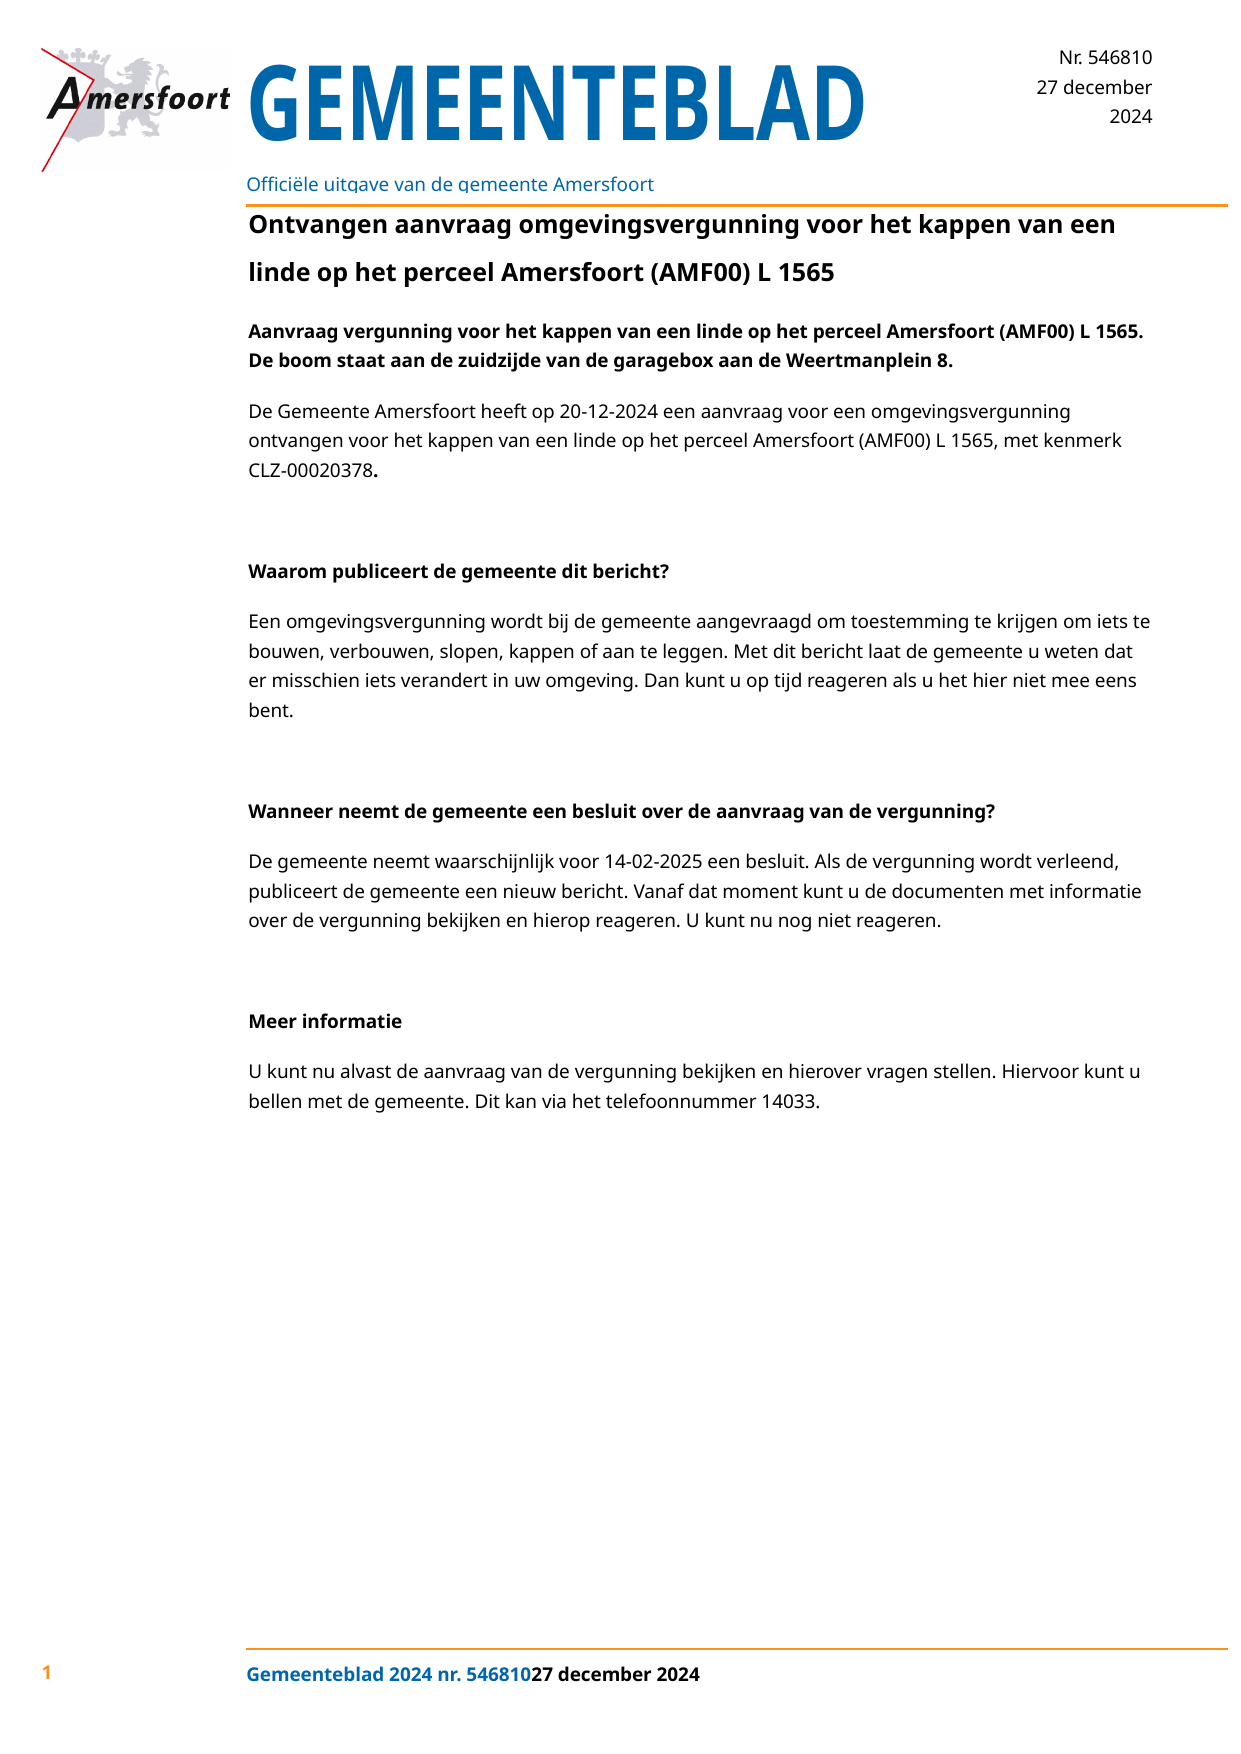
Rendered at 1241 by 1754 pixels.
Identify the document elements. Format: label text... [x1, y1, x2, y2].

picture [41, 47, 231, 172]
text Waarom publiceert de gemeente dit bericht? [248, 558, 1152, 584]
text Aanvraag vergunning voor het kappen van een linde op het perceel Amersfoort (AMF00) L 1565. De boom staat aan de zuidzijde van de garagebox aan de Weertmanplein 8. [248, 318, 1152, 373]
text De gemeente neemt waarschijnlijk voor 14-02-2025 een besluit. Als de vergunning wordt verleend, publiceert de gemeente een nieuw bericht. Vanaf dat moment kunt u de documenten met informatie over de vergunning bekijken en hierop reageren. U kunt nu nog niet reageren. [248, 848, 1152, 933]
text Ontvangen aanvraag omgevingsvergunning voor het kappen van een linde op het perceel Amersfoort (AMF00) L 1565 [248, 207, 1152, 288]
text U kunt nu alvast de aanvraag van de vergunning bekijken en hierover vragen stellen. Hiervoor kunt u bellen met de gemeente. Dit kan via het telefoonnummer 14033. [248, 1059, 1152, 1114]
text Wanneer neemt de gemeente een besluit over de aanvraag van de vergunning? [248, 798, 1152, 824]
text Een omgevingsvergunning wordt bij de gemeente aangevraagd om toestemming te krijgen om iets te bouwen, verbouwen, slopen, kappen of aan te leggen. Met dit bericht laat de gemeente u weten dat er misschien iets verandert in uw omgeving. Dan kunt u op tijd reageren als u het hier niet mee eens bent. [248, 608, 1152, 723]
text Meer informatie [248, 1008, 1152, 1034]
text De Gemeente Amersfoort heeft op 20-12-2024 een aanvraag voor een omgevingsvergunning ontvangen voor het kappen van een linde op het perceel Amersfoort (AMF00) L 1565, met kenmerk CLZ-00020378. [248, 398, 1152, 483]
